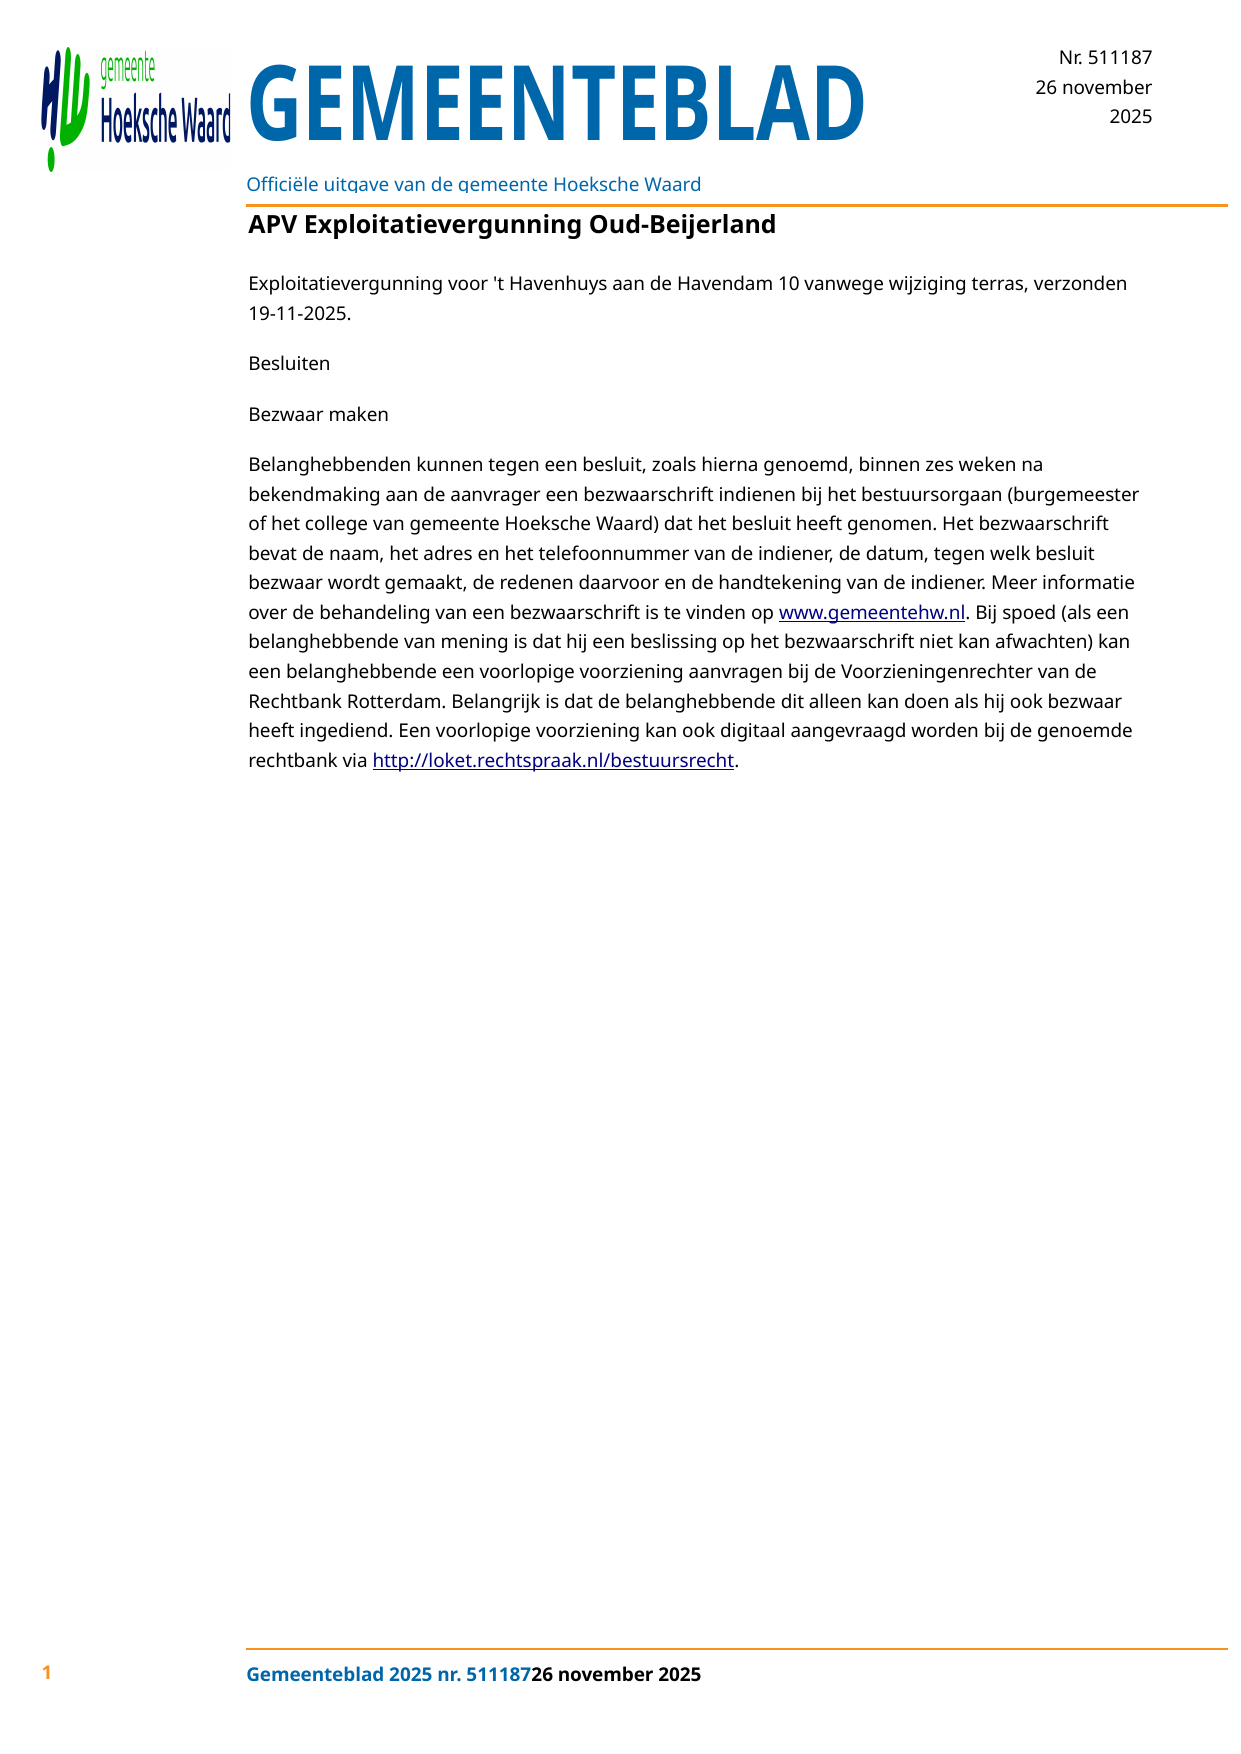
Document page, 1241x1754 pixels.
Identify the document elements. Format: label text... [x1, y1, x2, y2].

text Exploitatievergunning voor 't Havenhuys aan de Havendam 10 vanwege wijziging terras, verzonden 19-11-2025. [248, 270, 1152, 326]
text Bezwaar maken [248, 401, 1152, 426]
picture [41, 47, 231, 172]
text Belanghebbenden kunnen tegen een besluit, zoals hierna genoemd, binnen zes weken na bekendmaking aan de aanvrager een bezwaarschrift indienen bij het bestuursorgaan (burgemeester of het college van gemeente Hoeksche Waard) dat het besluit heeft genomen. Het bezwaarschrift bevat de naam, het adres en het telefoonnummer van de indiener, de datum, tegen welk besluit bezwaar wordt gemaakt, de redenen daarvoor en de handtekening van de indiener. Meer informatie over de behandeling van een bezwaarschrift is te vinden op www.gemeentehw.nl. Bij spoed (als een belanghebbende van mening is dat hij een beslissing op het bezwaarschrift niet kan afwachten) kan een belanghebbende een voorlopige voorziening aanvragen bij de Voorzieningenrechter van de Rechtbank Rotterdam. Belangrijk is dat de belanghebbende dit alleen kan doen als hij ook bezwaar heeft ingediend. Een voorlopige voorziening kan ook digitaal aangevraagd worden bij de genoemde rechtbank via http://loket.rechtspraak.nl/bestuursrecht. [248, 451, 1152, 773]
text APV Exploitatievergunning Oud-Beijerland [248, 207, 1152, 241]
text Besluiten [248, 350, 1152, 376]
